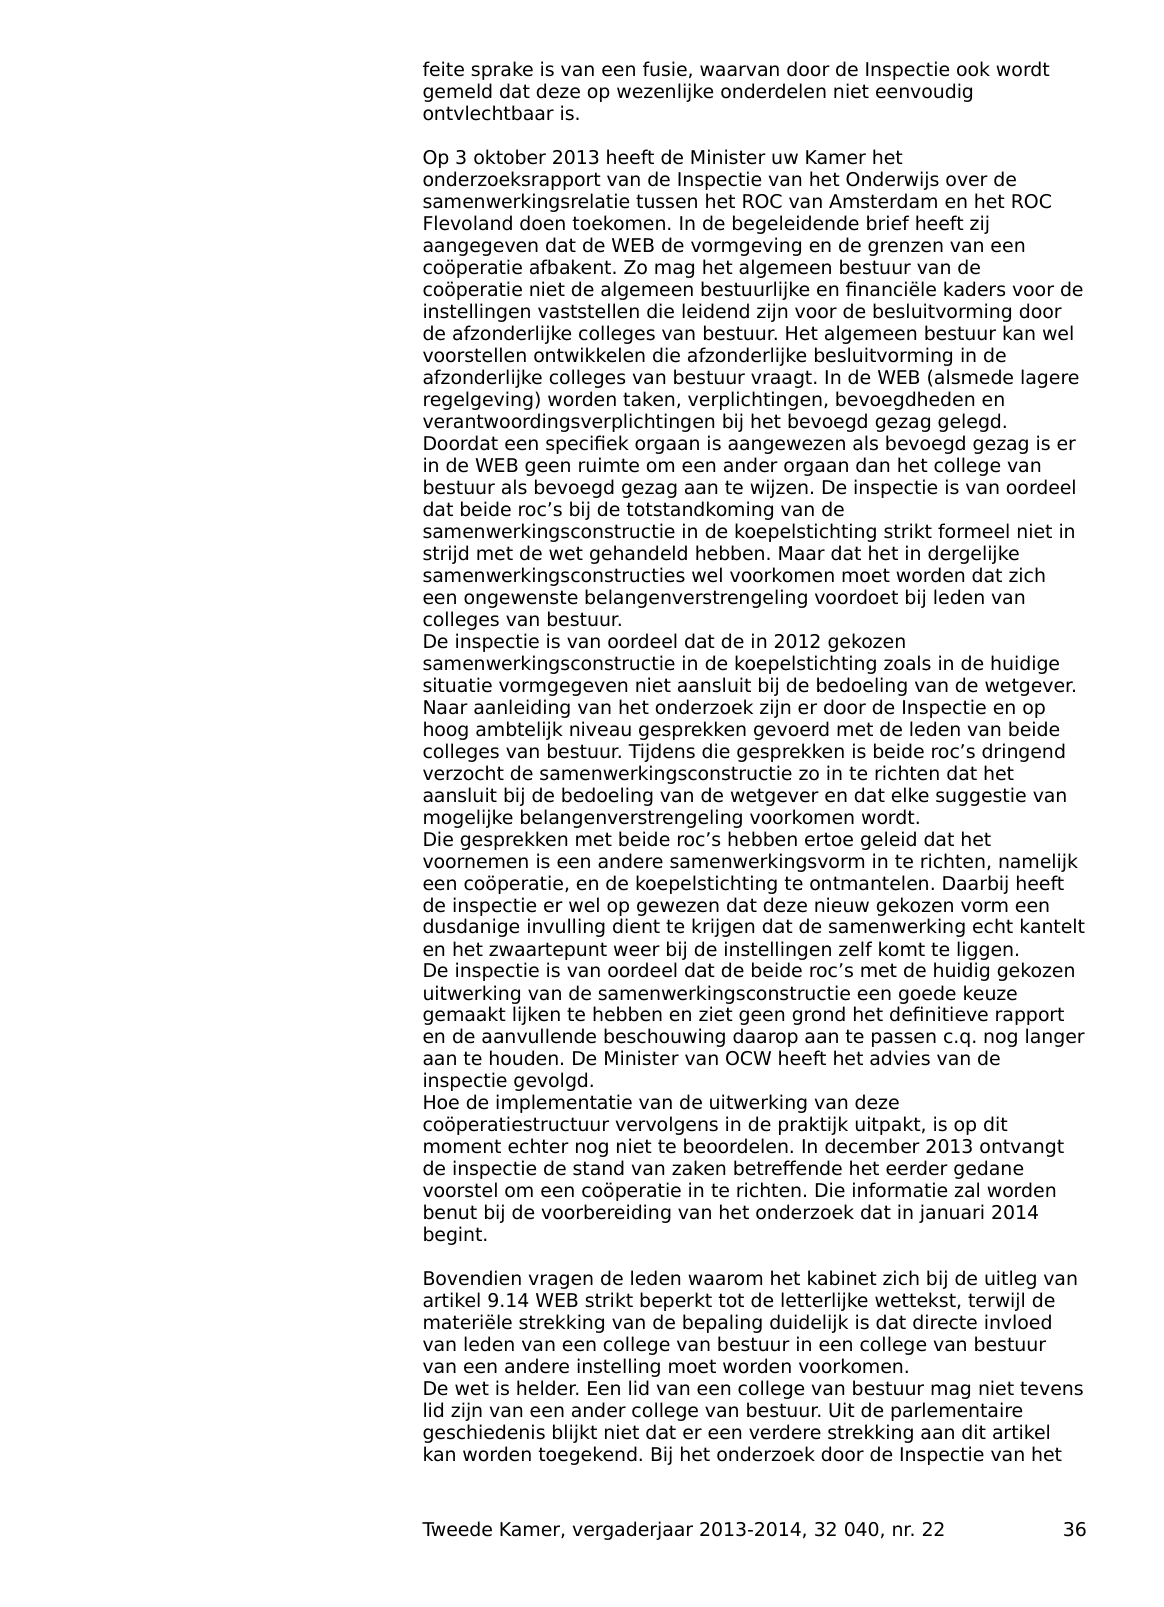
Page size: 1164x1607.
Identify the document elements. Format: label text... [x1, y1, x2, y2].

text Doordat een specifiek orgaan is aangewezen als bevoegd gezag is er in de WEB geen ruimte om een ander orgaan dan het college van bestuur als bevoegd gezag aan te wijzen. De inspectie is van oordeel dat beide roc’s bij de totstandkoming van de samenwerkingsconstructie in de koepelstichting strikt formeel niet in strijd met de wet gehandeld hebben. Maar dat het in dergelijke samenwerkingsconstructies wel voorkomen moet worden dat zich een ongewenste belangenverstrengeling voordoet bij leden van colleges van bestuur. [422, 433, 1087, 631]
text Bovendien vragen de leden waarom het kabinet zich bij de uitleg van artikel 9.14 WEB strikt beperkt tot de letterlijke wettekst, terwijl de materiële strekking van de bepaling duidelijk is dat directe invloed van leden van een college van bestuur in een college van bestuur van een andere instelling moet worden voorkomen. [422, 1268, 1087, 1378]
text De wet is helder. Een lid van een college van bestuur mag niet tevens lid zijn van een ander college van bestuur. Uit de parlementaire geschiedenis blijkt niet dat er een verdere strekking aan dit artikel kan worden toegekend. Bij het onderzoek door de Inspectie van het [422, 1378, 1087, 1466]
text De inspectie is van oordeel dat de beide roc’s met de huidig gekozen uitwerking van de samenwerkingsconstructie een goede keuze gemaakt lijken te hebben en ziet geen grond het definitieve rapport en de aanvullende beschouwing daarop aan te passen c.q. nog langer aan te houden. De Minister van OCW heeft het advies van de inspectie gevolgd. [422, 960, 1087, 1092]
text Hoe de implementatie van de uitwerking van deze coöperatiestructuur vervolgens in de praktijk uitpakt, is op dit moment echter nog niet te beoordelen. In december 2013 ontvangt de inspectie de stand van zaken betreffende het eerder gedane voorstel om een coöperatie in te richten. Die informatie zal worden benut bij de voorbereiding van het onderzoek dat in januari 2014 begint. [422, 1092, 1087, 1246]
text Die gesprekken met beide roc’s hebben ertoe geleid dat het voornemen is een andere samenwerkingsvorm in te richten, namelijk een coöperatie, en de koepelstichting te ontmantelen. Daarbij heeft de inspectie er wel op gewezen dat deze nieuw gekozen vorm een dusdanige invulling dient te krijgen dat de samenwerking echt kantelt en het zwaartepunt weer bij de instellingen zelf komt te liggen. [422, 828, 1087, 960]
text De inspectie is van oordeel dat de in 2012 gekozen samenwerkingsconstructie in de koepelstichting zoals in de huidige situatie vormgegeven niet aansluit bij de bedoeling van de wetgever. Naar aanleiding van het onderzoek zijn er door de Inspectie en op hoog ambtelijk niveau gesprekken gevoerd met de leden van beide colleges van bestuur. Tijdens die gesprekken is beide roc’s dringend verzocht de samenwerkingsconstructie zo in te richten dat het aansluit bij de bedoeling van de wetgever en dat elke suggestie van mogelijke belangenverstrengeling voorkomen wordt. [422, 631, 1087, 828]
text feite sprake is van een fusie, waarvan door de Inspectie ook wordt gemeld dat deze op wezenlijke onderdelen niet eenvoudig ontvlechtbaar is. [422, 59, 1087, 125]
text Op 3 oktober 2013 heeft de Minister uw Kamer het onderzoeksrapport van de Inspectie van het Onderwijs over de samenwerkingsrelatie tussen het ROC van Amsterdam en het ROC Flevoland doen toekomen. In de begeleidende brief heeft zij aangegeven dat de WEB de vormgeving en de grenzen van een coöperatie afbakent. Zo mag het algemeen bestuur van de coöperatie niet de algemeen bestuurlijke en financiële kaders voor de instellingen vaststellen die leidend zijn voor de besluitvorming door de afzonderlijke colleges van bestuur. Het algemeen bestuur kan wel voorstellen ontwikkelen die afzonderlijke besluitvorming in de afzonderlijke colleges van bestuur vraagt. In de WEB (alsmede lagere regelgeving) worden taken, verplichtingen, bevoegdheden en verantwoordingsverplichtingen bij het bevoegd gezag gelegd. [422, 147, 1087, 433]
